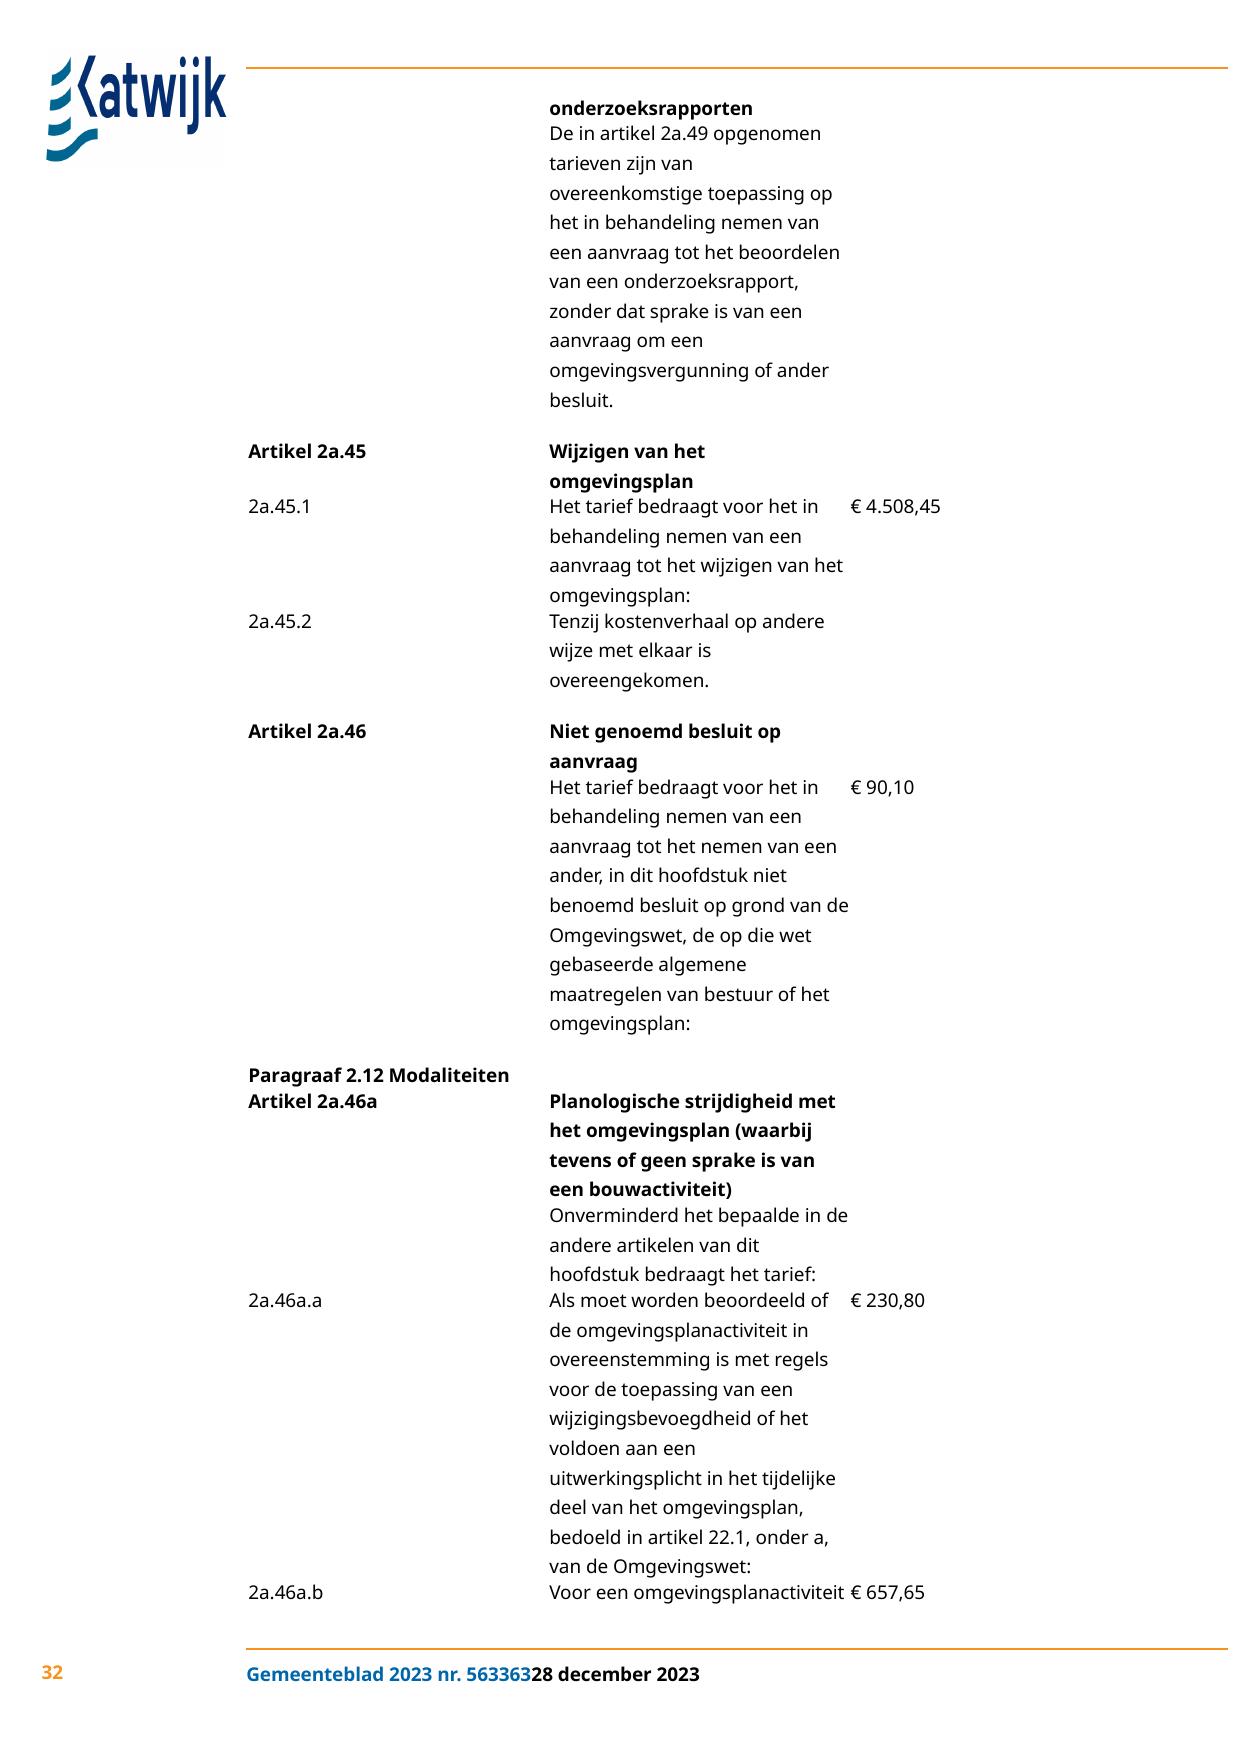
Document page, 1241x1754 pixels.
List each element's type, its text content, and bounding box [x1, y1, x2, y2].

table_cell Niet genoemd besluit op aanvraag [549, 719, 850, 774]
table_cell [248, 95, 549, 121]
table_cell Planologische strijdigheid met het omgevingsplan (waarbij tevens of geen sprake is van een bouwactiviteit) [549, 1088, 850, 1202]
table_cell Artikel 2a.46 [248, 719, 549, 774]
table_cell [850, 121, 1152, 412]
table_cell Tenzij kostenverhaal op andere wijze met elkaar is overeengekomen. [549, 608, 850, 693]
table_cell Wijzigen van het omgevingsplan [549, 438, 850, 493]
table_cell Paragraaf 2.12 Modaliteiten [248, 1062, 850, 1088]
table_cell onderzoeksrapporten [549, 95, 850, 121]
table_cell [248, 693, 850, 719]
table_cell Voor een omgevingsplanactiviteit [549, 1579, 850, 1605]
table_cell Het tarief bedraagt voor het in behandeling nemen van een aanvraag tot het nemen van een ander, in dit hoofdstuk niet benoemd besluit op grond van de Omgevingswet, de op die wet gebaseerde algemene maatregelen van bestuur of het omgevingsplan: [549, 774, 850, 1036]
table_cell Artikel 2a.46a [248, 1088, 549, 1202]
table_cell € 657,65 [850, 1579, 1152, 1605]
table_cell 2a.45.1 [248, 494, 549, 608]
table_cell [248, 413, 850, 438]
table_cell € 90,10 [850, 774, 1152, 1036]
table_cell [850, 438, 1152, 493]
table_cell Artikel 2a.45 [248, 438, 549, 493]
table_cell [248, 1202, 549, 1287]
table_cell [850, 1036, 1152, 1062]
table_cell Als moet worden beoordeeld of de omgevingsplanactiviteit in overeenstemming is met regels voor de toepassing van een wijzigingsbevoegdheid of het voldoen aan een uitwerkingsplicht in het tijdelijke deel van het omgevingsplan, bedoeld in artikel 22.1, onder a, van de Omgevingswet: [549, 1287, 850, 1579]
table_cell [248, 1036, 850, 1062]
table_cell 2a.46a.b [248, 1579, 549, 1605]
table_cell De in artikel 2a.49 opgenomen tarieven zijn van overeenkomstige toepassing op het in behandeling nemen van een aanvraag tot het beoordelen van een onderzoeksrapport, zonder dat sprake is van een aanvraag om een omgevingsvergunning of ander besluit. [549, 121, 850, 412]
table_cell [850, 693, 1152, 719]
table_cell [850, 1202, 1152, 1287]
table_cell € 4.508,45 [850, 494, 1152, 608]
table_cell [850, 413, 1152, 438]
table_cell Het tarief bedraagt voor het in behandeling nemen van een aanvraag tot het wijzigen van het omgevingsplan: [549, 494, 850, 608]
table_cell [248, 774, 549, 1036]
table_cell [850, 608, 1152, 693]
table_cell [850, 1062, 1152, 1088]
table_cell [850, 1088, 1152, 1202]
table_cell [850, 719, 1152, 774]
table_cell 2a.46a.a [248, 1287, 549, 1579]
table_cell 2a.45.2 [248, 608, 549, 693]
table_cell € 230,80 [850, 1287, 1152, 1579]
table_cell [248, 121, 549, 412]
picture [41, 47, 231, 172]
table_cell [850, 95, 1152, 121]
table_cell Onverminderd het bepaalde in de andere artikelen van dit hoofdstuk bedraagt het tarief: [549, 1202, 850, 1287]
